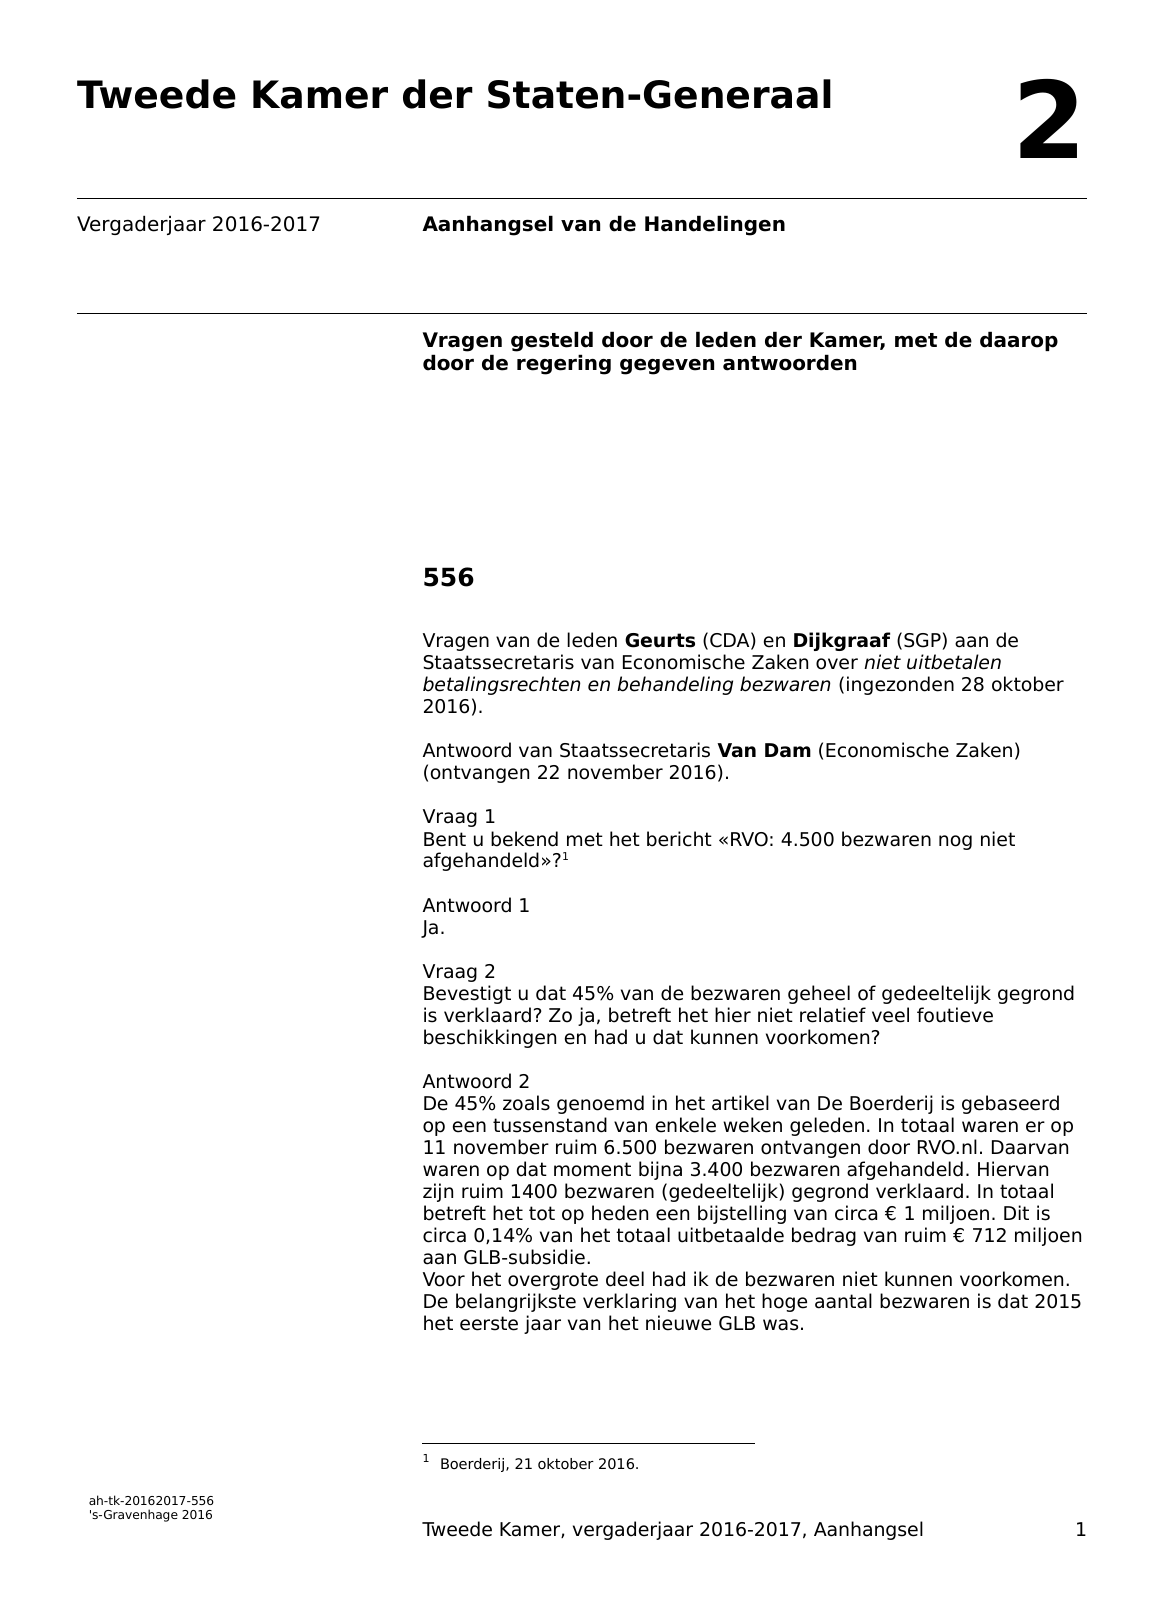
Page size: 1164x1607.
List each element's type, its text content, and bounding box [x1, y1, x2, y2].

text Boerderij, 21 oktober 2016. [422, 1452, 1087, 1474]
table_cell [77, 314, 422, 375]
text Bent u bekend met het bericht «RVO: 4.500 bezwaren nog niet afgehandeld»? [422, 828, 1087, 872]
text Antwoord 2 [422, 1071, 1087, 1093]
text ah-tk-20162017-556 [88, 1494, 323, 1508]
table_cell Vergaderjaar 2016-2017 [77, 199, 422, 313]
text De 45% zoals genoemd in het artikel van De Boerderij is gebaseerd op een tussenstand van enkele weken geleden. In totaal waren er op 11 november ruim 6.500 bezwaren ontvangen door RVO.nl. Daarvan waren op dat moment bijna 3.400 bezwaren afgehandeld. Hiervan zijn ruim 1400 bezwaren (gedeeltelijk) gegrond verklaard. In totaal betreft het tot op heden een bijstelling van circa € 1 miljoen. Dit is circa 0,14% van het totaal uitbetaalde bedrag van ruim € 712 miljoen aan GLB-subsidie. [422, 1093, 1087, 1269]
text Vragen van de leden Geurts (CDA) en Dijkgraaf (SGP) aan de Staatssecretaris van Economische Zaken over niet uitbetalen betalingsrechten en behandeling bezwaren (ingezonden 28 oktober 2016). [422, 630, 1087, 718]
text Antwoord van Staatssecretaris Van Dam (Economische Zaken) (ontvangen 22 november 2016). [422, 740, 1087, 784]
text Ja. [422, 917, 1087, 938]
text 's-Gravenhage 2016 [88, 1508, 323, 1522]
text Vraag 2 [422, 961, 1087, 983]
text Voor het overgrote deel had ik de bezwaren niet kunnen voorkomen. De belangrijkste verklaring van het hoge aantal bezwaren is dat 2015 het eerste jaar van het nieuwe GLB was. [422, 1269, 1087, 1334]
text Vraag 1 [422, 806, 1087, 828]
text 556 [422, 563, 1087, 592]
table_cell Vragen gesteld door de leden der Kamer, met de daarop door de regering gegeven antwoorden [422, 314, 1087, 375]
table_header 2 [886, 59, 1087, 198]
table_header Tweede Kamer der Staten-Generaal [77, 59, 886, 198]
text Bevestigt u dat 45% van de bezwaren geheel of gedeeltelijk gegrond is verklaard? Zo ja, betreft het hier niet relatief veel foutieve beschikkingen en had u dat kunnen voorkomen? [422, 983, 1087, 1049]
table_cell Aanhangsel van de Handelingen [422, 199, 1087, 313]
text Antwoord 1 [422, 894, 1087, 917]
